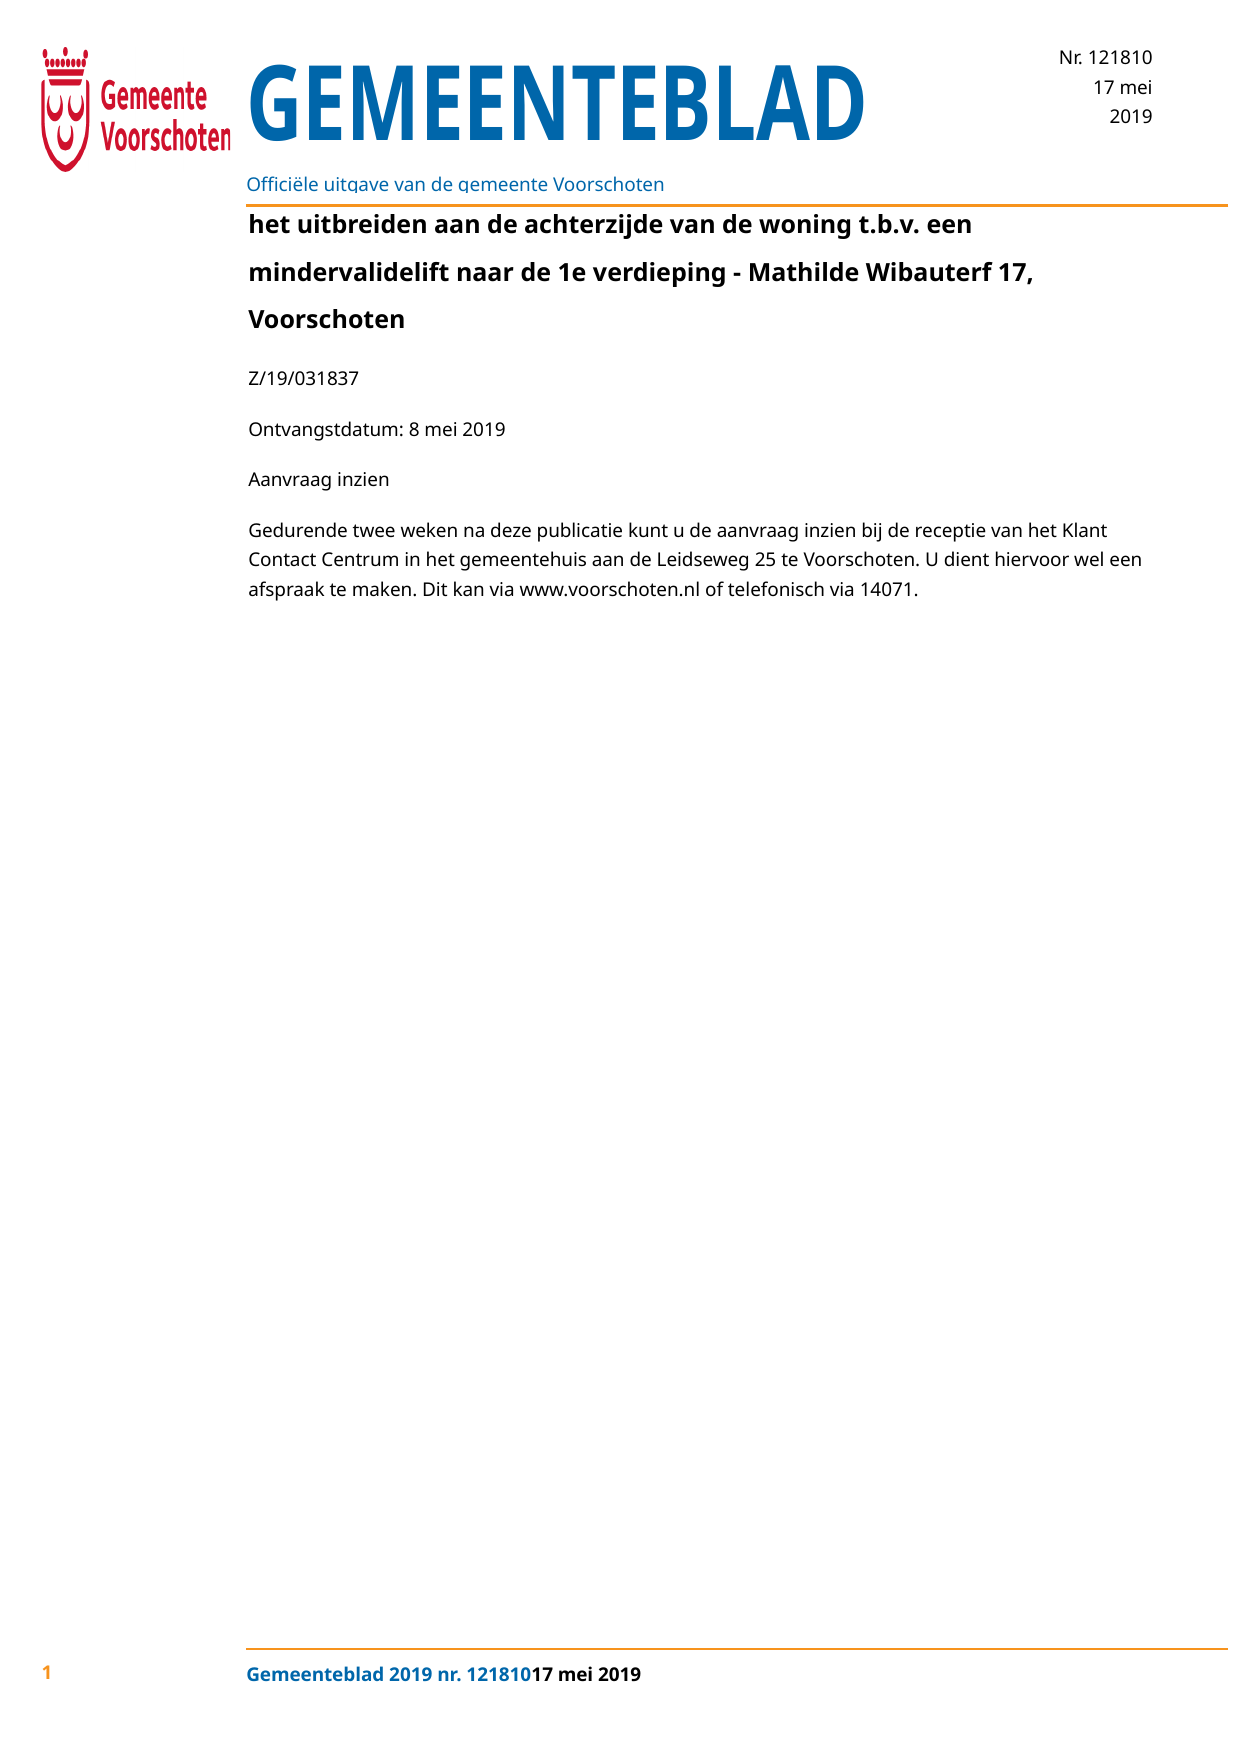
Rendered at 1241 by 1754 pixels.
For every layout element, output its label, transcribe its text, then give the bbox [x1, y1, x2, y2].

text het uitbreiden aan de achterzijde van de woning t.b.v. een mindervalidelift naar de 1e verdieping - Mathilde Wibauterf 17, Voorschoten [248, 207, 1152, 336]
text Gedurende twee weken na deze publicatie kunt u de aanvraag inzien bij de receptie van het Klant Contact Centrum in het gemeentehuis aan de Leidseweg 25 te Voorschoten. U dient hiervoor wel een afspraak te maken. Dit kan via www.voorschoten.nl of telefonisch via 14071. [248, 517, 1152, 602]
text Aanvraag inzien [248, 466, 1152, 492]
picture [41, 47, 231, 172]
text Z/19/031837 [248, 366, 1152, 391]
text Ontvangstdatum: 8 mei 2019 [248, 416, 1152, 442]
